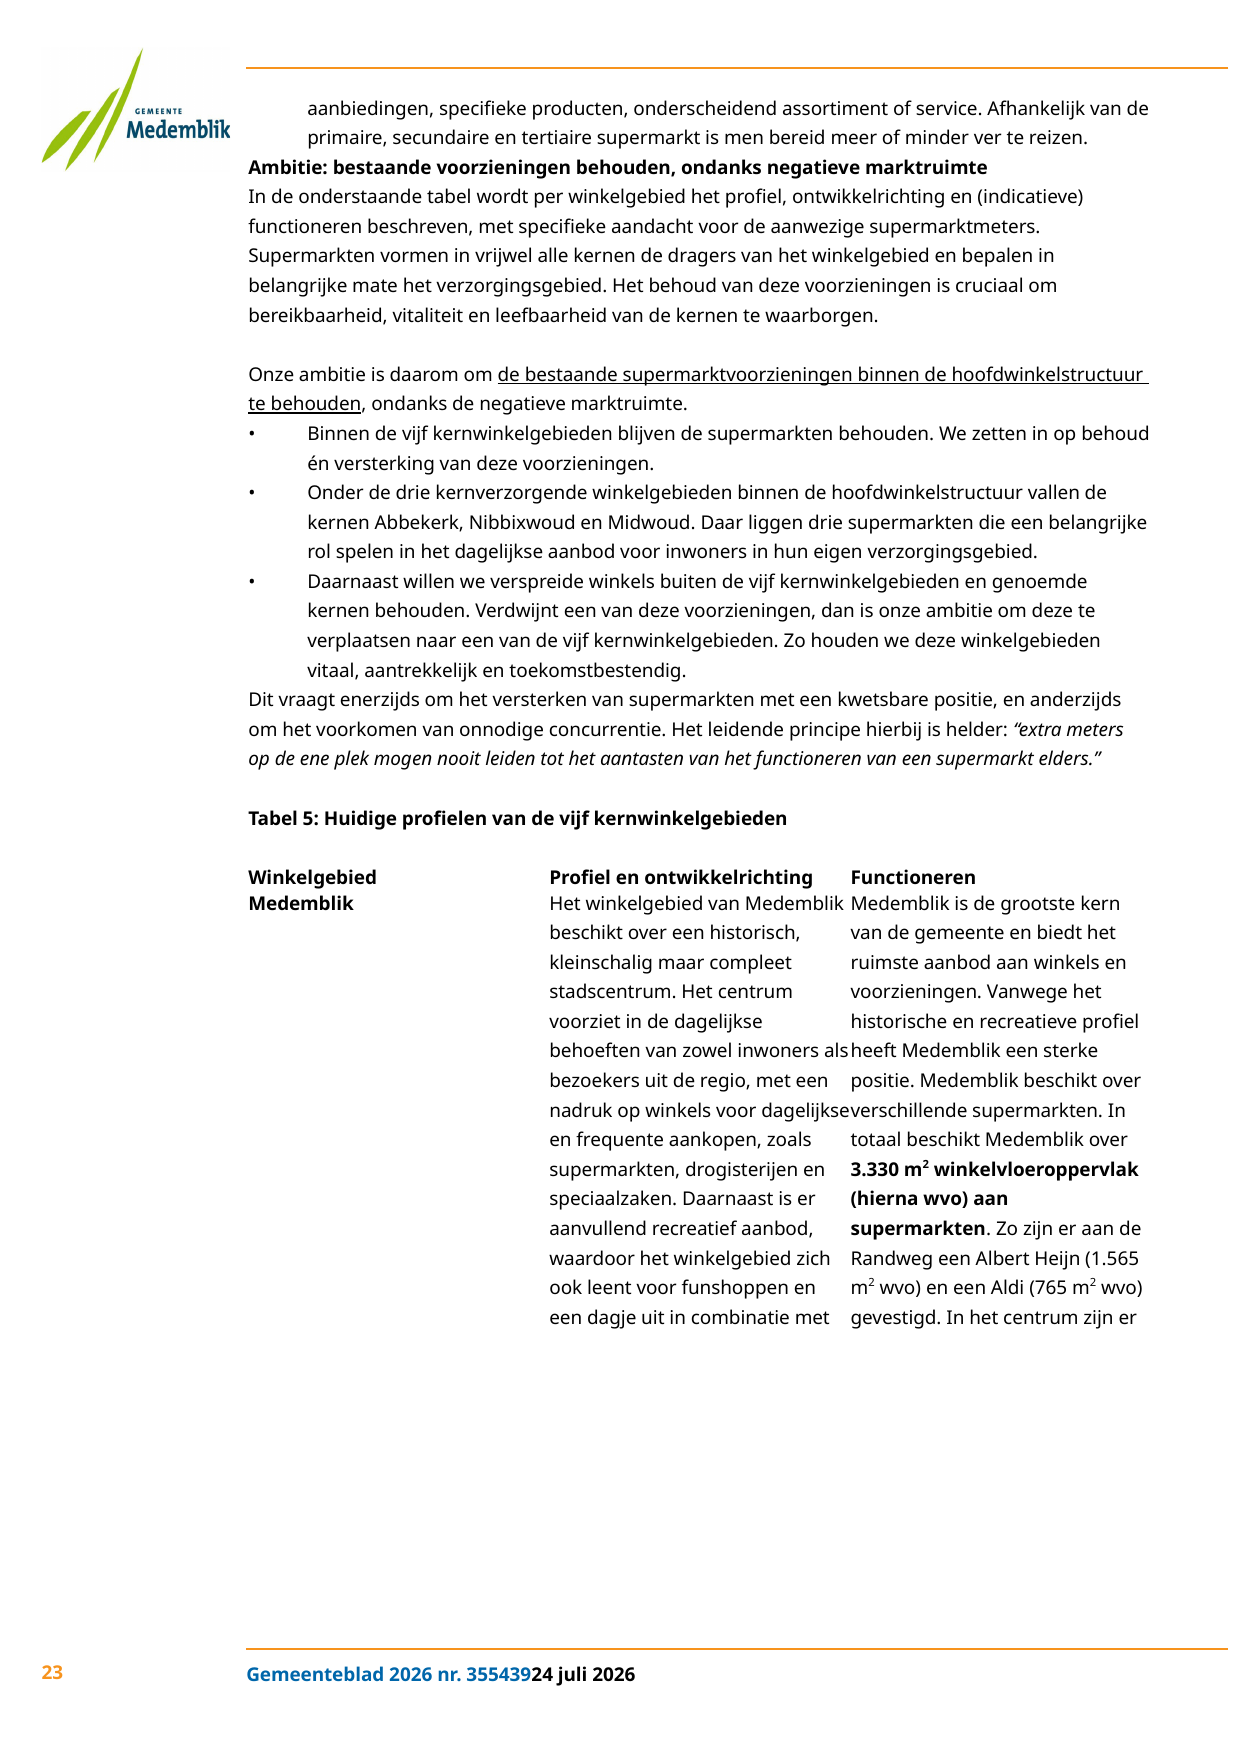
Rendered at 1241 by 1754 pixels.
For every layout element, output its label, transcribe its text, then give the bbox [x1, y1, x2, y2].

table_cell Medemblik is de grootste kern van de gemeente en biedt het ruimste aanbod aan winkels en voorzieningen. Vanwege het historische en recreatieve profiel heeft Medemblik een sterke positie. Medemblik beschikt over verschillende supermarkten. In totaal beschikt Medemblik over 3.330 m2 winkelvloeroppervlak (hierna wvo) aan supermarkten. Zo zijn er aan de Randweg een Albert Heijn (1.565 m2 wvo) en een Aldi (765 m2 wvo) gevestigd. In het centrum zijn er [850, 890, 1152, 1330]
text Dit vraagt enerzijds om het versterken van supermarkten met een kwetsbare positie, en anderzijds om het voorkomen van onnodige concurrentie. Het leidende principe hierbij is helder: “extra meters op de ene plek mogen nooit leiden tot het aantasten van het functioneren van een supermarkt elders.” [248, 686, 1152, 771]
picture [41, 47, 231, 172]
list Binnen de vijf kernwinkelgebieden blijven de supermarkten behouden. We zetten in op behoud én versterking van deze voorzieningen. [248, 420, 1152, 476]
text In de onderstaande tabel wordt per winkelgebied het profiel, ontwikkelrichting en (indicatieve) functioneren beschreven, met specifieke aandacht voor de aanwezige supermarktmeters. Supermarkten vormen in vrijwel alle kernen de dragers van het winkelgebied en bepalen in belangrijke mate het verzorgingsgebied. Het behoud van deze voorzieningen is cruciaal om bereikbaarheid, vitaliteit en leefbaarheid van de kernen te waarborgen. [248, 183, 1152, 328]
table_header Profiel en ontwikkelrichting [549, 864, 850, 890]
table_header Winkelgebied [248, 864, 549, 890]
table_header Functioneren [850, 864, 1152, 890]
table_cell Het winkelgebied van Medemblik beschikt over een historisch, kleinschalig maar compleet stadscentrum. Het centrum voorziet in de dagelijkse behoeften van zowel inwoners als bezoekers uit de regio, met een nadruk op winkels voor dagelijkse en frequente aankopen, zoals supermarkten, drogisterijen en speciaalzaken. Daarnaast is er aanvullend recreatief aanbod, waardoor het winkelgebied zich ook leent voor funshoppen en een dagje uit in combinatie met [549, 890, 850, 1330]
table_cell Medemblik [248, 890, 549, 1330]
text Ambitie: bestaande voorzieningen behouden, ondanks negatieve marktruimte [248, 154, 1152, 180]
list Daarnaast willen we verspreide winkels buiten de vijf kernwinkelgebieden en genoemde kernen behouden. Verdwijnt een van deze voorzieningen, dan is onze ambitie om deze te verplaatsen naar een van de vijf kernwinkelgebieden. Zo houden we deze winkelgebieden vitaal, aantrekkelijk en toekomstbestendig. [248, 568, 1152, 683]
list aanbiedingen, specifieke producten, onderscheidend assortiment of service. Afhankelijk van de primaire, secundaire en tertiaire supermarkt is men bereid meer of minder ver te reizen. [248, 95, 1152, 150]
list Onder de drie kernverzorgende winkelgebieden binnen de hoofdwinkelstructuur vallen de kernen Abbekerk, Nibbixwoud en Midwoud. Daar liggen drie supermarkten die een belangrijke rol spelen in het dagelijkse aanbod voor inwoners in hun eigen verzorgingsgebied. [248, 479, 1152, 564]
text Tabel 5: Huidige profielen van de vijf kernwinkelgebieden [248, 805, 1152, 831]
text Onze ambitie is daarom om de bestaande supermarktvoorzieningen binnen de hoofdwinkelstructuur te behouden, ondanks de negatieve marktruimte. [248, 361, 1152, 416]
